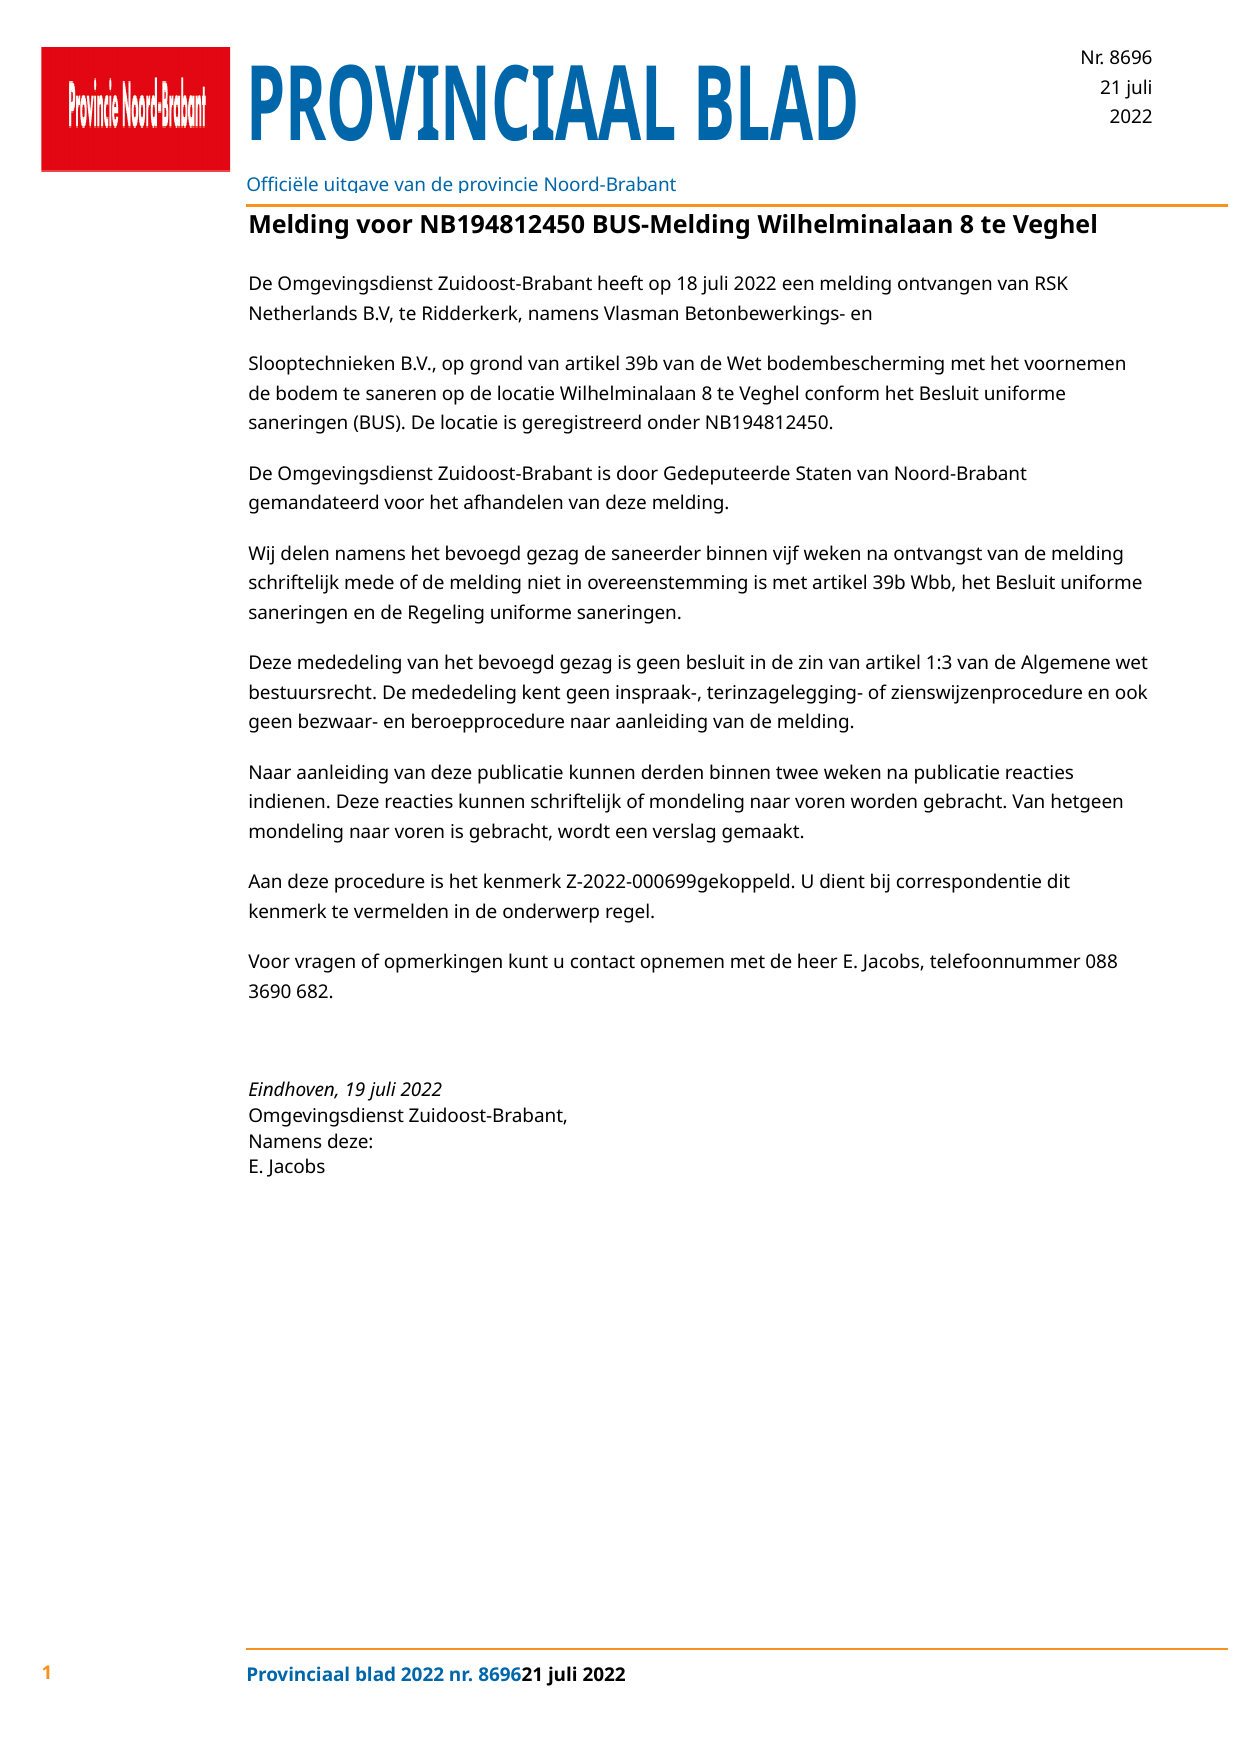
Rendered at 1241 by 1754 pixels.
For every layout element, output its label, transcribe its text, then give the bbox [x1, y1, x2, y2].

text Deze mededeling van het bevoegd gezag is geen besluit in de zin van artikel 1:3 van de Algemene wet bestuursrecht. De mededeling kent geen inspraak-, terinzagelegging- of zienswijzenprocedure en ook geen bezwaar- en beroepprocedure naar aanleiding van de melding. [248, 649, 1152, 734]
text Voor vragen of opmerkingen kunt u contact opnemen met de heer E. Jacobs, telefoonnummer 088 3690 682. [248, 949, 1152, 1004]
text Eindhoven, 19 juli 2022 [248, 1076, 1152, 1102]
picture [41, 47, 231, 172]
text Wij delen namens het bevoegd gezag de saneerder binnen vijf weken na ontvangst van de melding schriftelijk mede of de melding niet in overeenstemming is met artikel 39b Wbb, het Besluit uniforme saneringen en de Regeling uniforme saneringen. [248, 540, 1152, 625]
text Melding voor NB194812450 BUS-Melding Wilhelminalaan 8 te Veghel [248, 207, 1152, 241]
text Slooptechnieken B.V., op grond van artikel 39b van de Wet bodembescherming met het voornemen de bodem te saneren op de locatie Wilhelminalaan 8 te Veghel conform het Besluit uniforme saneringen (BUS). De locatie is geregistreerd onder NB194812450. [248, 350, 1152, 435]
text Namens deze: [248, 1128, 1152, 1154]
text E. Jacobs [248, 1154, 1152, 1179]
text De Omgevingsdienst Zuidoost-Brabant heeft op 18 juli 2022 een melding ontvangen van RSK Netherlands B.V, te Ridderkerk, namens Vlasman Betonbewerkings- en [248, 270, 1152, 326]
text Aan deze procedure is het kenmerk Z-2022-000699gekoppeld. U dient bij correspondentie dit kenmerk te vermelden in de onderwerp regel. [248, 869, 1152, 924]
text De Omgevingsdienst Zuidoost-Brabant is door Gedeputeerde Staten van Noord-Brabant gemandateerd voor het afhandelen van deze melding. [248, 460, 1152, 515]
text Naar aanleiding van deze publicatie kunnen derden binnen twee weken na publicatie reacties indienen. Deze reacties kunnen schriftelijk of mondeling naar voren worden gebracht. Van hetgeen mondeling naar voren is gebracht, wordt een verslag gemaakt. [248, 759, 1152, 844]
text Omgevingsdienst Zuidoost-Brabant, [248, 1102, 1152, 1128]
